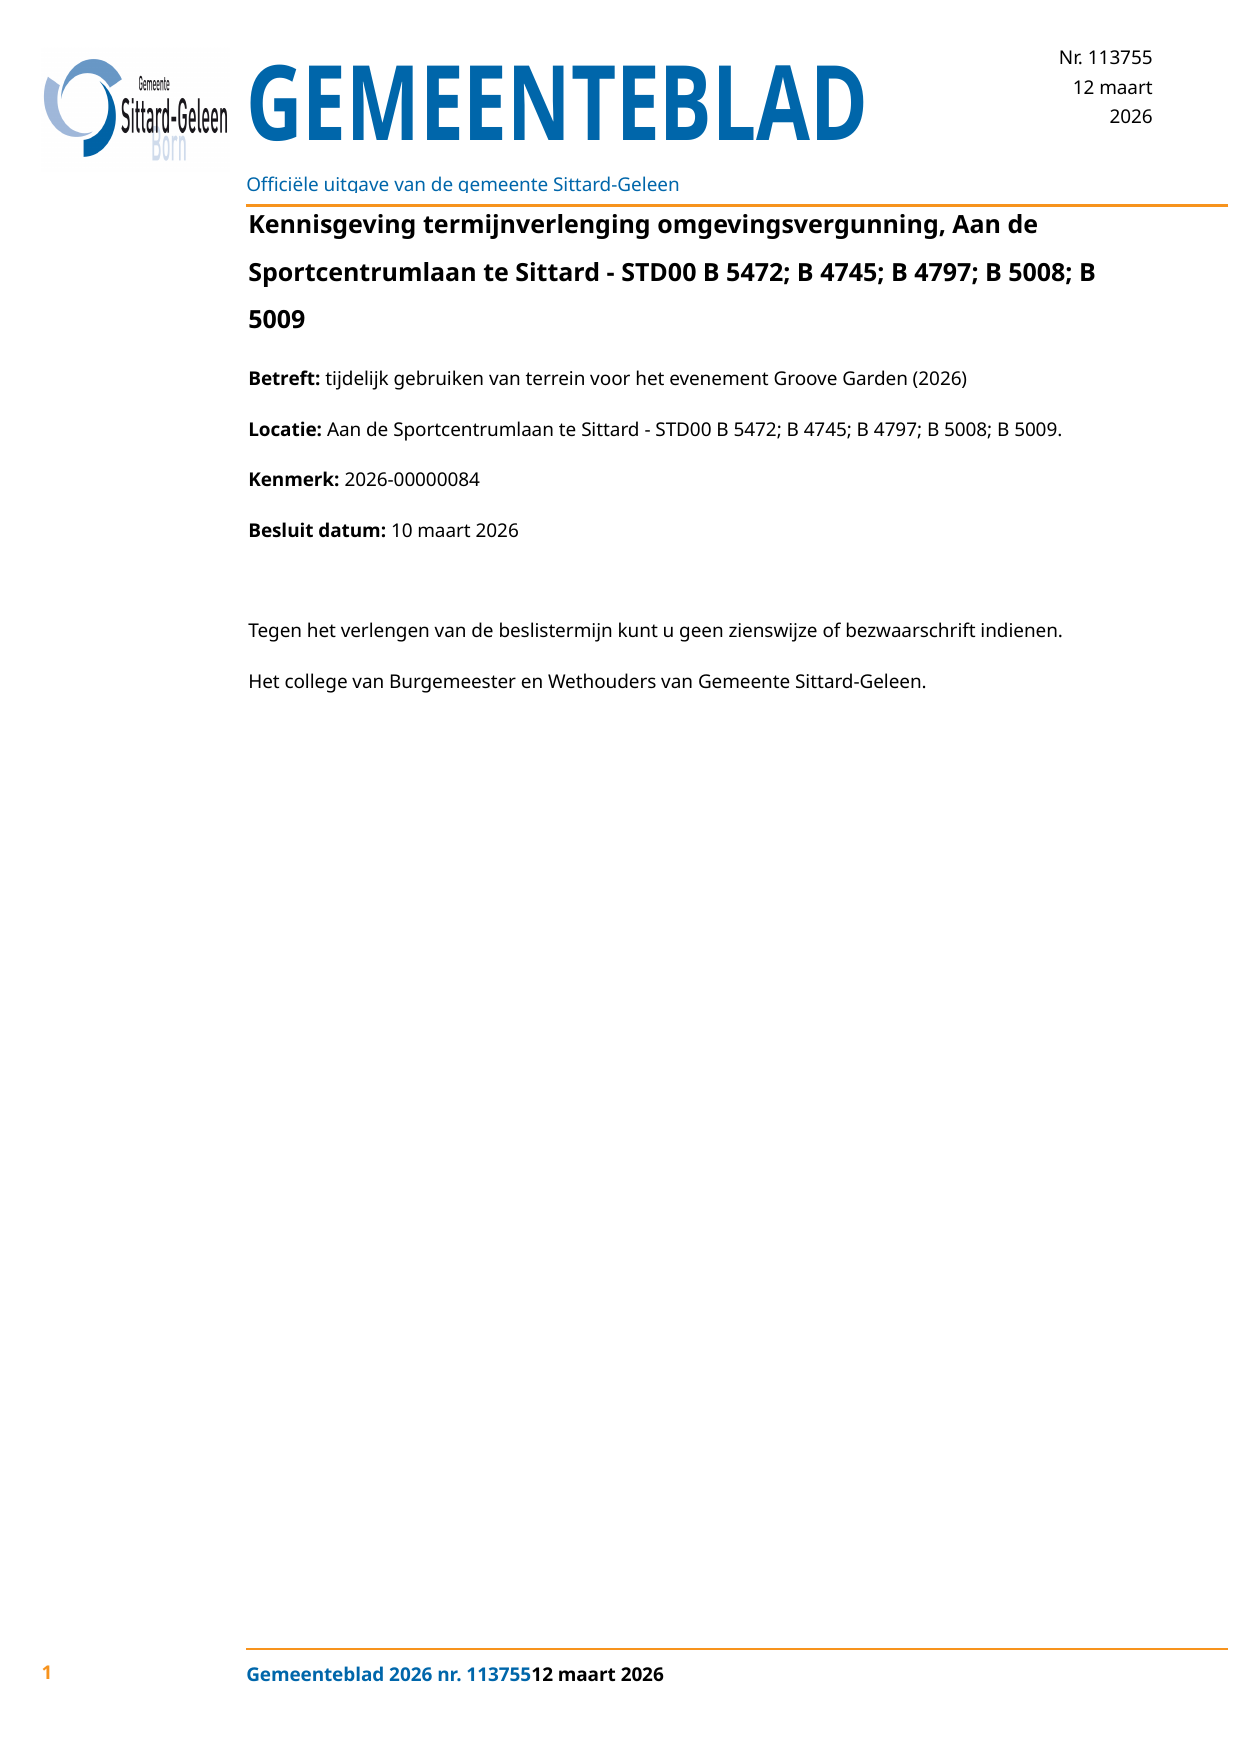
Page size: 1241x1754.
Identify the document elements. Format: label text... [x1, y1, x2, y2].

text Tegen het verlengen van de beslistermijn kunt u geen zienswijze of bezwaarschrift indienen. [248, 618, 1152, 643]
text Kennisgeving termijnverlenging omgevingsvergunning, Aan de Sportcentrumlaan te Sittard - STD00 B 5472; B 4745; B 4797; B 5008; B 5009 [248, 207, 1152, 336]
text Locatie: Aan de Sportcentrumlaan te Sittard - STD00 B 5472; B 4745; B 4797; B 5008; B 5009. [248, 416, 1152, 442]
text Betreft: tijdelijk gebruiken van terrein voor het evenement Groove Garden (2026) [248, 366, 1152, 391]
picture [41, 47, 231, 172]
text Kenmerk: 2026-00000084 [248, 466, 1152, 492]
text Besluit datum: 10 maart 2026 [248, 517, 1152, 542]
text Het college van Burgemeester en Wethouders van Gemeente Sittard-Geleen. [248, 668, 1152, 694]
